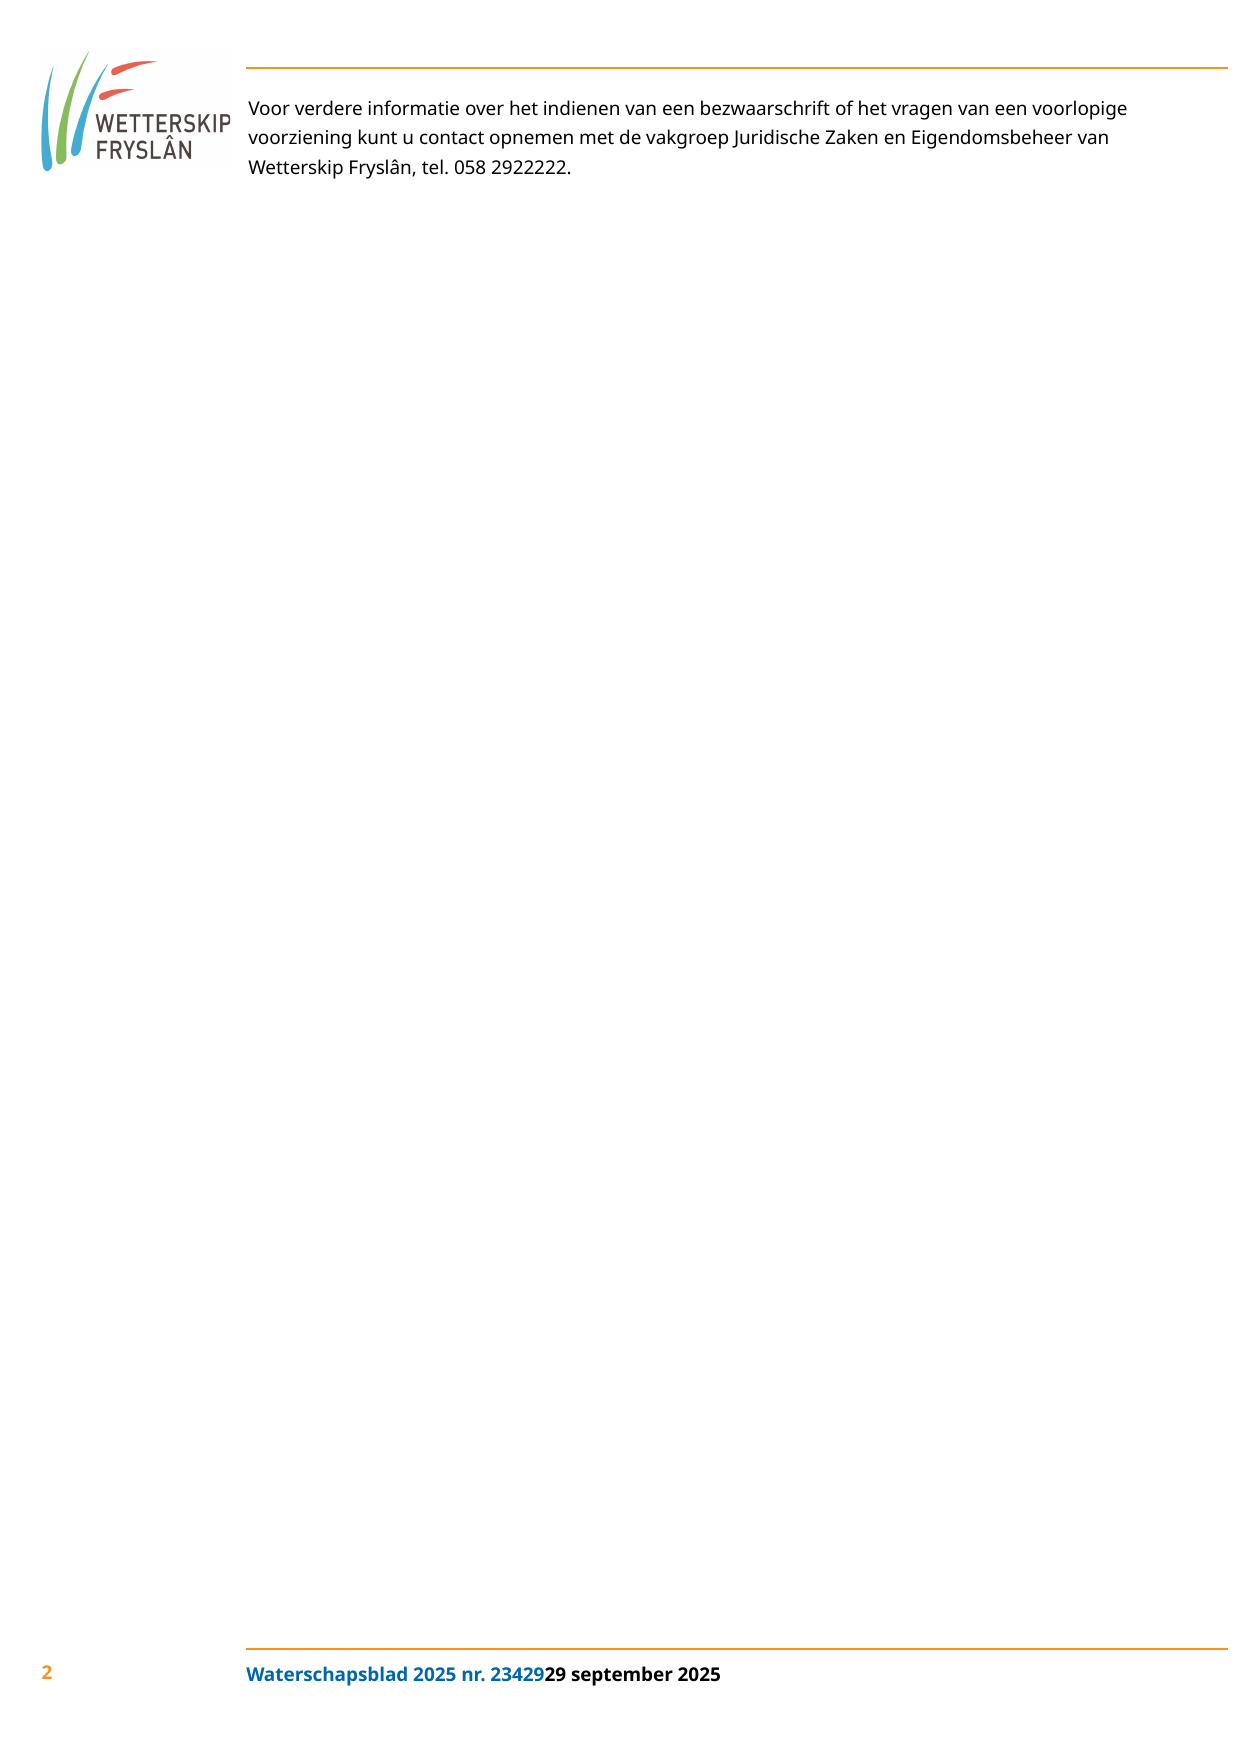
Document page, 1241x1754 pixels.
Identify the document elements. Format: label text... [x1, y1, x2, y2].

picture [41, 47, 231, 172]
text Voor verdere informatie over het indienen van een bezwaarschrift of het vragen van een voorlopige voorziening kunt u contact opnemen met de vakgroep Juridische Zaken en Eigendomsbeheer van Wetterskip Fryslân, tel. 058 2922222. [248, 95, 1152, 180]
